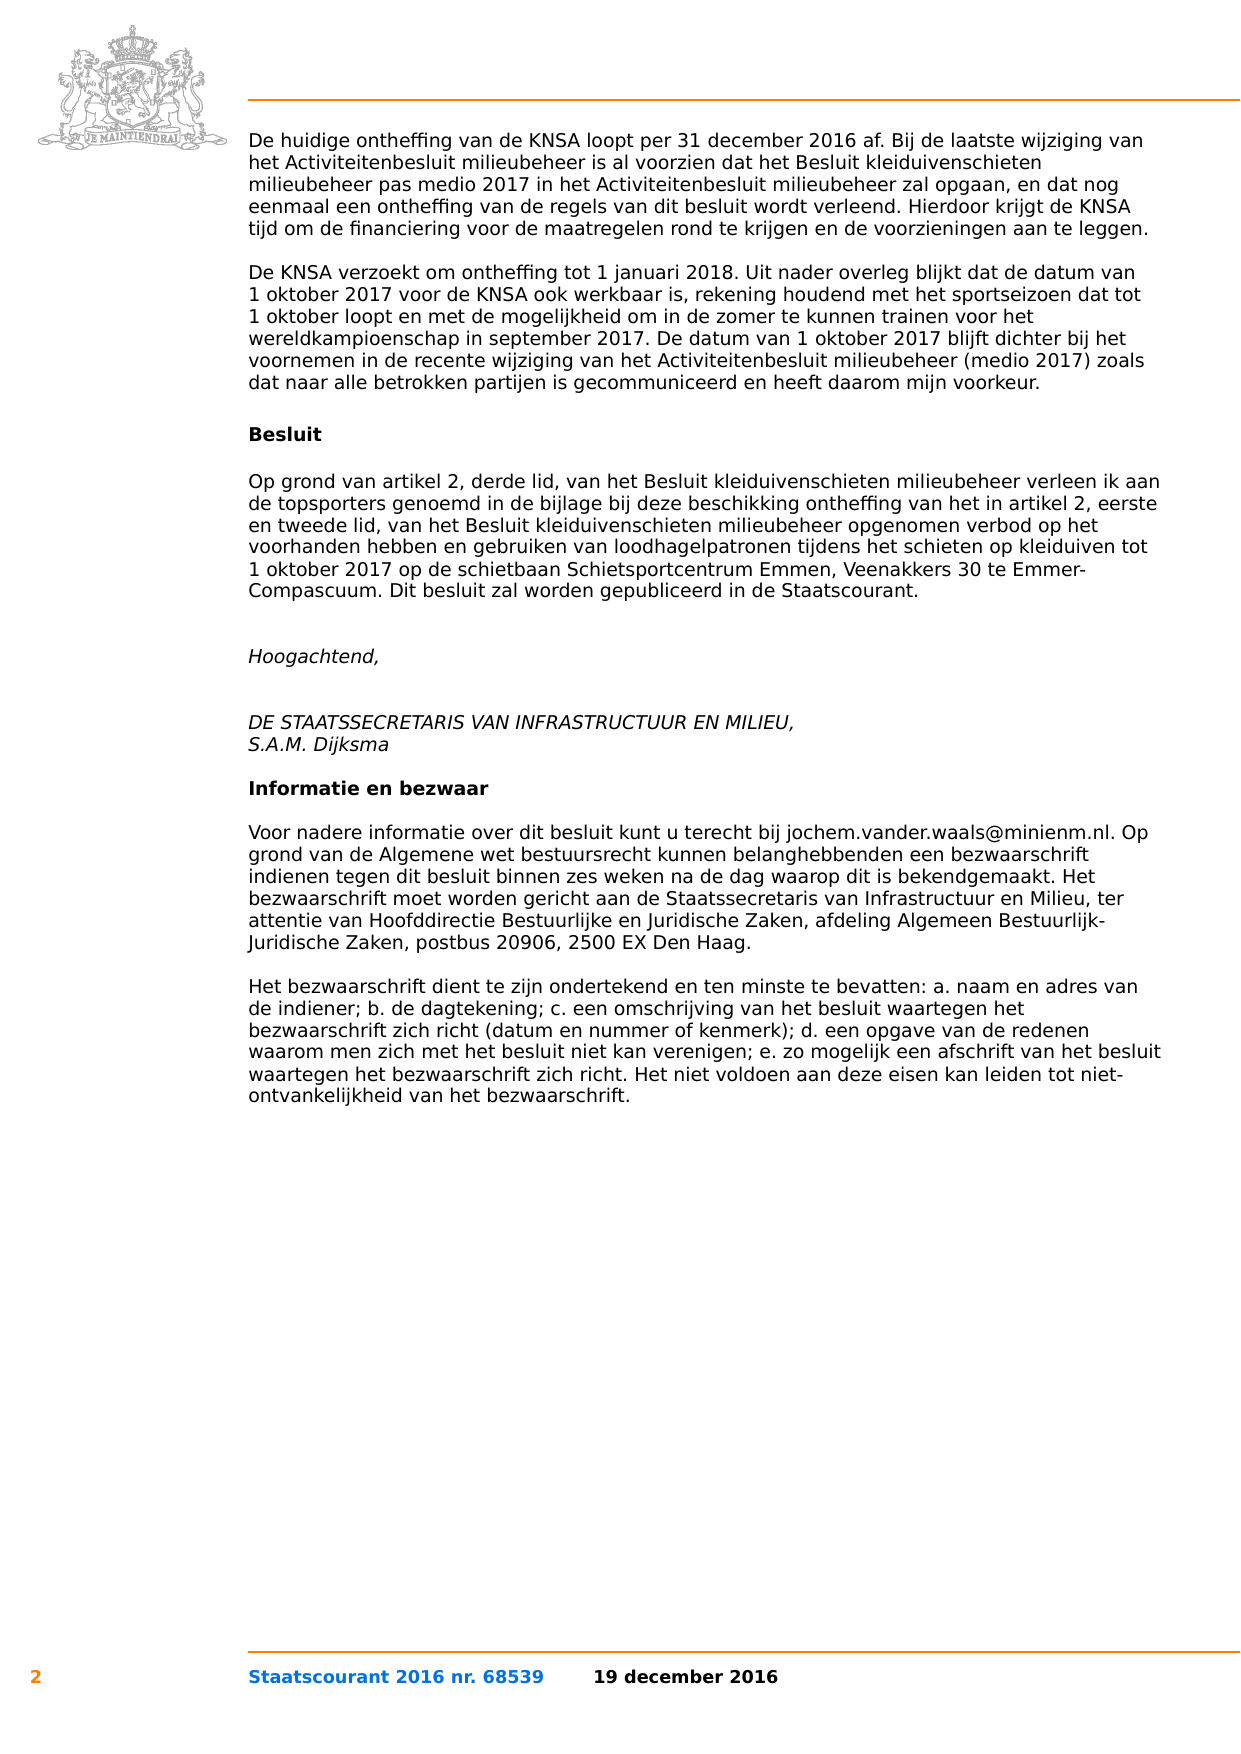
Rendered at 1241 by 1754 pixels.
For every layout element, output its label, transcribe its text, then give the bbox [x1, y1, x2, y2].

picture [38, 25, 227, 150]
text Informatie en bezwaar [248, 778, 1163, 800]
text DE STAATSSECRETARIS VAN INFRASTRUCTUUR EN MILIEU, S.A.M. Dijksma [248, 712, 1163, 756]
text Hoogachtend, [248, 624, 1163, 690]
text Voor nadere informatie over dit besluit kunt u terecht bij jochem.vander.waals@minienm.nl. Op grond van de Algemene wet bestuursrecht kunnen belanghebbenden een bezwaarschrift indienen tegen dit besluit binnen zes weken na de dag waarop dit is bekendgemaakt. Het bezwaarschrift moet worden gericht aan de Staatssecretaris van Infrastructuur en Milieu, ter attentie van Hoofddirectie Bestuurlijke en Juridische Zaken, afdeling Algemeen Bestuurlijk-Juridische Zaken, postbus 20906, 2500 EX Den Haag. [248, 822, 1163, 954]
text De KNSA verzoekt om ontheffing tot 1 januari 2018. Uit nader overleg blijkt dat de datum van 1 oktober 2017 voor de KNSA ook werkbaar is, rekening houdend met het sportseizoen dat tot 1 oktober loopt en met de mogelijkheid om in de zomer te kunnen trainen voor het wereldkampioenschap in september 2017. De datum van 1 oktober 2017 blijft dichter bij het voornemen in de recente wijziging van het Activiteitenbesluit milieubeheer (medio 2017) zoals dat naar alle betrokken partijen is gecommuniceerd en heeft daarom mijn voorkeur. [248, 262, 1163, 393]
subtitle Besluit [248, 423, 1163, 446]
text Op grond van artikel 2, derde lid, van het Besluit kleiduivenschieten milieubeheer verleen ik aan de topsporters genoemd in de bijlage bij deze beschikking ontheffing van het in artikel 2, eerste en tweede lid, van het Besluit kleiduivenschieten milieubeheer opgenomen verbod op het voorhanden hebben en gebruiken van loodhagelpatronen tijdens het schieten op kleiduiven tot 1 oktober 2017 op de schietbaan Schietsportcentrum Emmen, Veenakkers 30 te Emmer-Compascuum. Dit besluit zal worden gepubliceerd in de Staatscourant. [248, 471, 1163, 602]
text Het bezwaarschrift dient te zijn ondertekend en ten minste te bevatten: a. naam en adres van de indiener; b. de dagtekening; c. een omschrijving van het besluit waartegen het bezwaarschrift zich richt (datum en nummer of kenmerk); d. een opgave van de redenen waarom men zich met het besluit niet kan verenigen; e. zo mogelijk een afschrift van het besluit waartegen het bezwaarschrift zich richt. Het niet voldoen aan deze eisen kan leiden tot niet-ontvankelijkheid van het bezwaarschrift. [248, 976, 1163, 1107]
text De huidige ontheffing van de KNSA loopt per 31 december 2016 af. Bij de laatste wijziging van het Activiteitenbesluit milieubeheer is al voorzien dat het Besluit kleiduivenschieten milieubeheer pas medio 2017 in het Activiteitenbesluit milieubeheer zal opgaan, en dat nog eenmaal een ontheffing van de regels van dit besluit wordt verleend. Hierdoor krijgt de KNSA tijd om de financiering voor de maatregelen rond te krijgen en de voorzieningen aan te leggen. [248, 130, 1163, 240]
